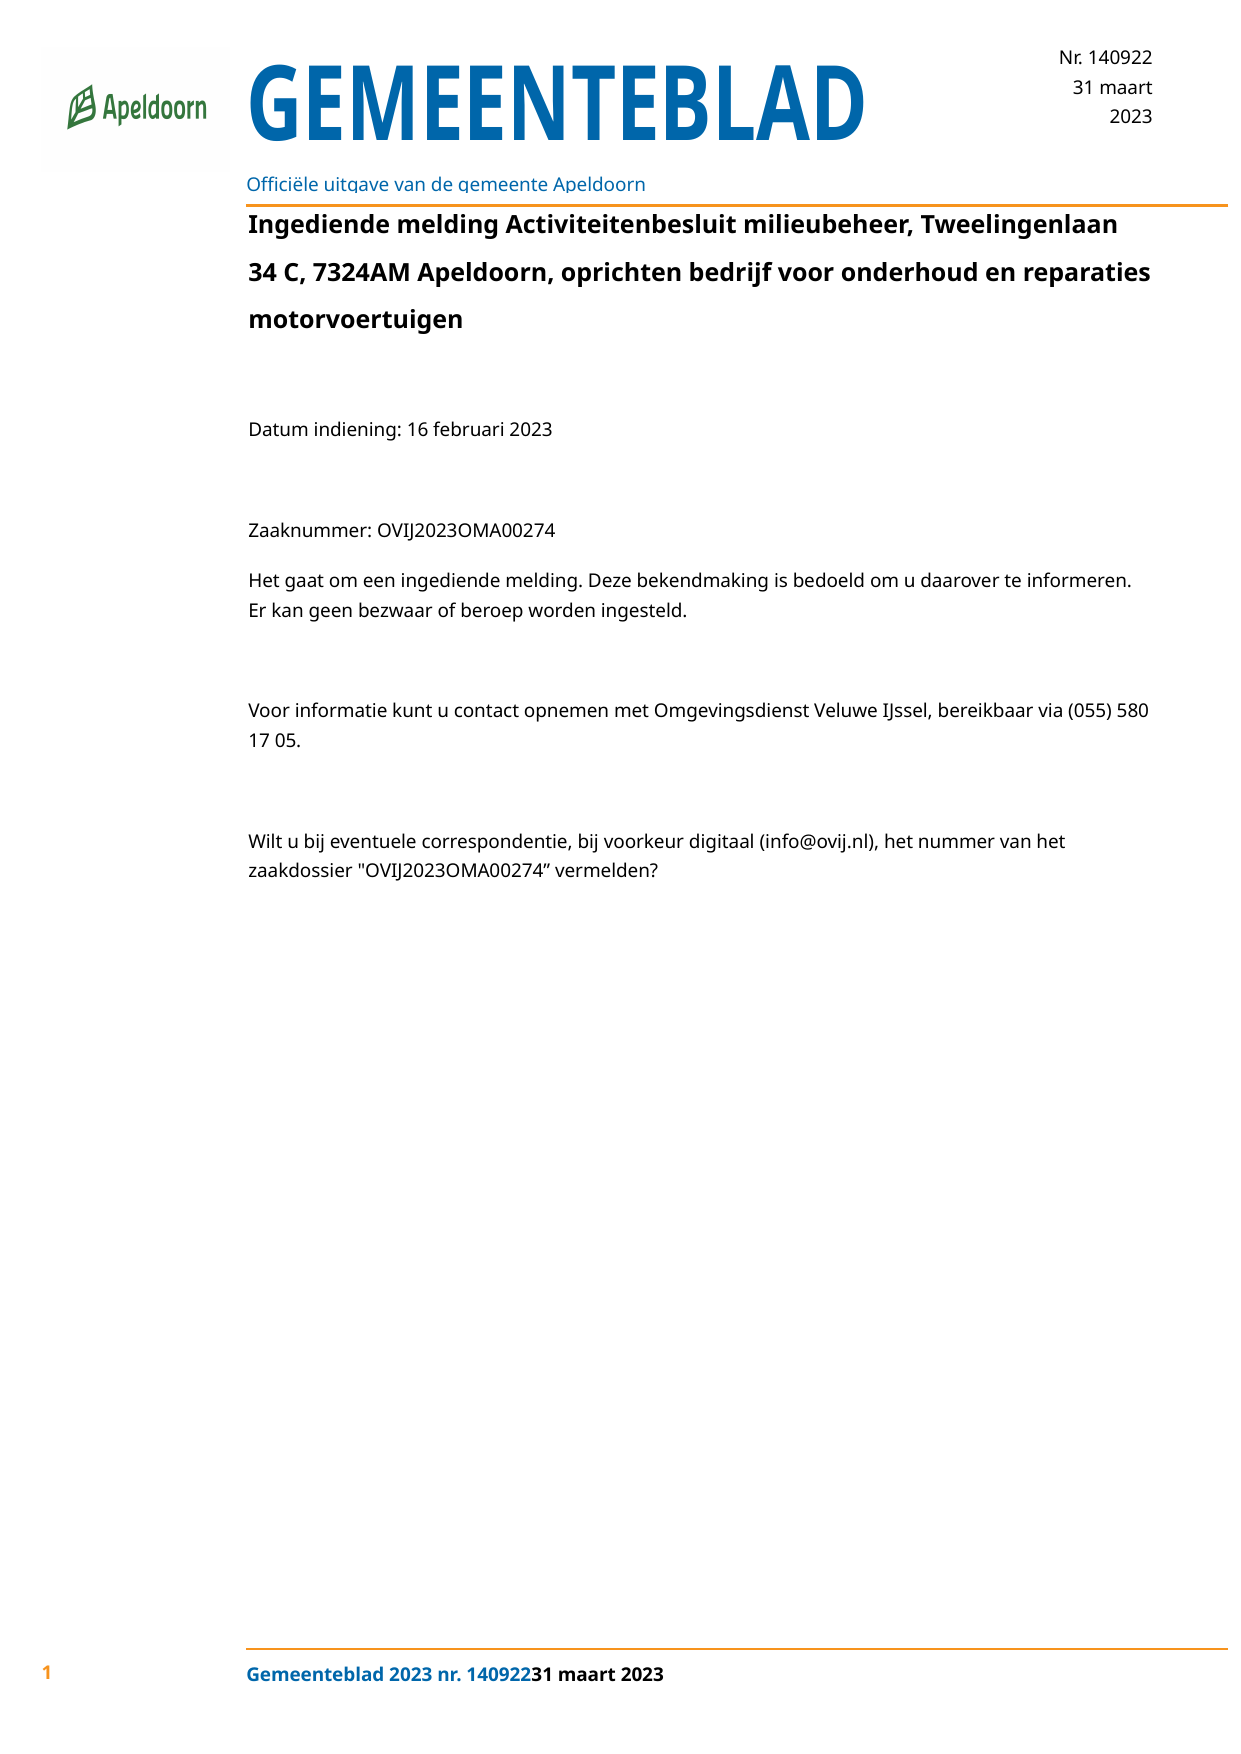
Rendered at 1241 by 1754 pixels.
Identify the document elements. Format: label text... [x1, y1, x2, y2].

text Datum indiening: 16 februari 2023 [248, 416, 1152, 442]
picture [41, 47, 231, 172]
text Wilt u bij eventuele correspondentie, bij voorkeur digitaal (info@ovij.nl), het nummer van het zaakdossier "OVIJ2023OMA00274” vermelden? [248, 828, 1152, 883]
text Voor informatie kunt u contact opnemen met Omgevingsdienst Veluwe IJssel, bereikbaar via (055) 580 17 05. [248, 698, 1152, 753]
text Zaaknummer: OVIJ2023OMA00274 [248, 517, 1152, 542]
text Ingediende melding Activiteitenbesluit milieubeheer, Tweelingenlaan 34 C, 7324AM Apeldoorn, oprichten bedrijf voor onderhoud en reparaties motorvoertuigen [248, 207, 1152, 336]
text Het gaat om een ingediende melding. Deze bekendmaking is bedoeld om u daarover te informeren. Er kan geen bezwaar of beroep worden ingesteld. [248, 567, 1152, 622]
